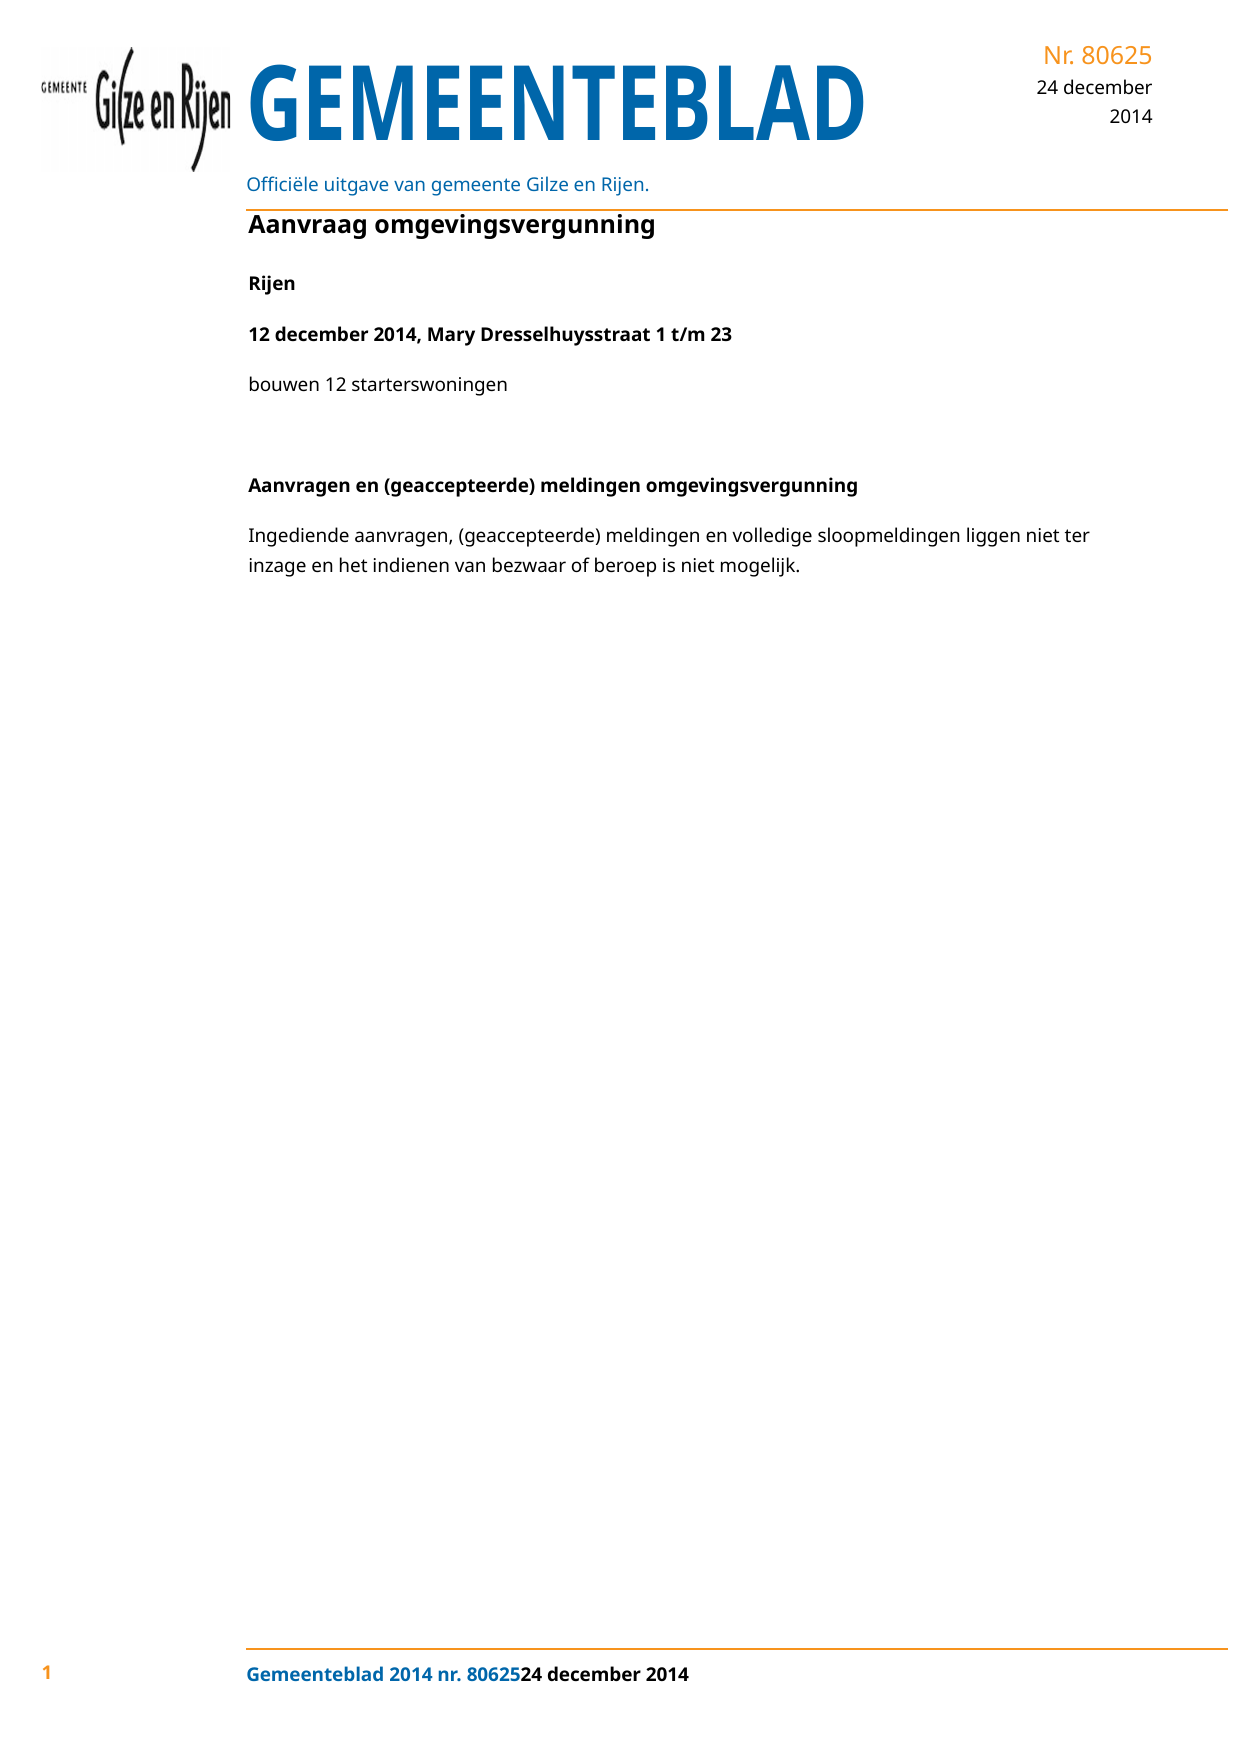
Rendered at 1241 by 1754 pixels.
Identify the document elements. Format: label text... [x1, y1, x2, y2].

text Aanvragen en (geaccepteerde) meldingen omgevingsvergunning [248, 472, 1152, 498]
text 12 december 2014, Mary Dresselhuysstraat 1 t/m 23 [248, 321, 1152, 346]
text Rijen [248, 270, 1152, 296]
text bouwen 12 starterswoningen [248, 371, 1152, 397]
text Ingediende aanvragen, (geaccepteerde) meldingen en volledige sloopmeldingen liggen niet ter inzage en het indienen van bezwaar of beroep is niet mogelijk. [248, 522, 1152, 578]
text Aanvraag omgevingsvergunning [248, 211, 1152, 241]
picture [41, 47, 231, 172]
